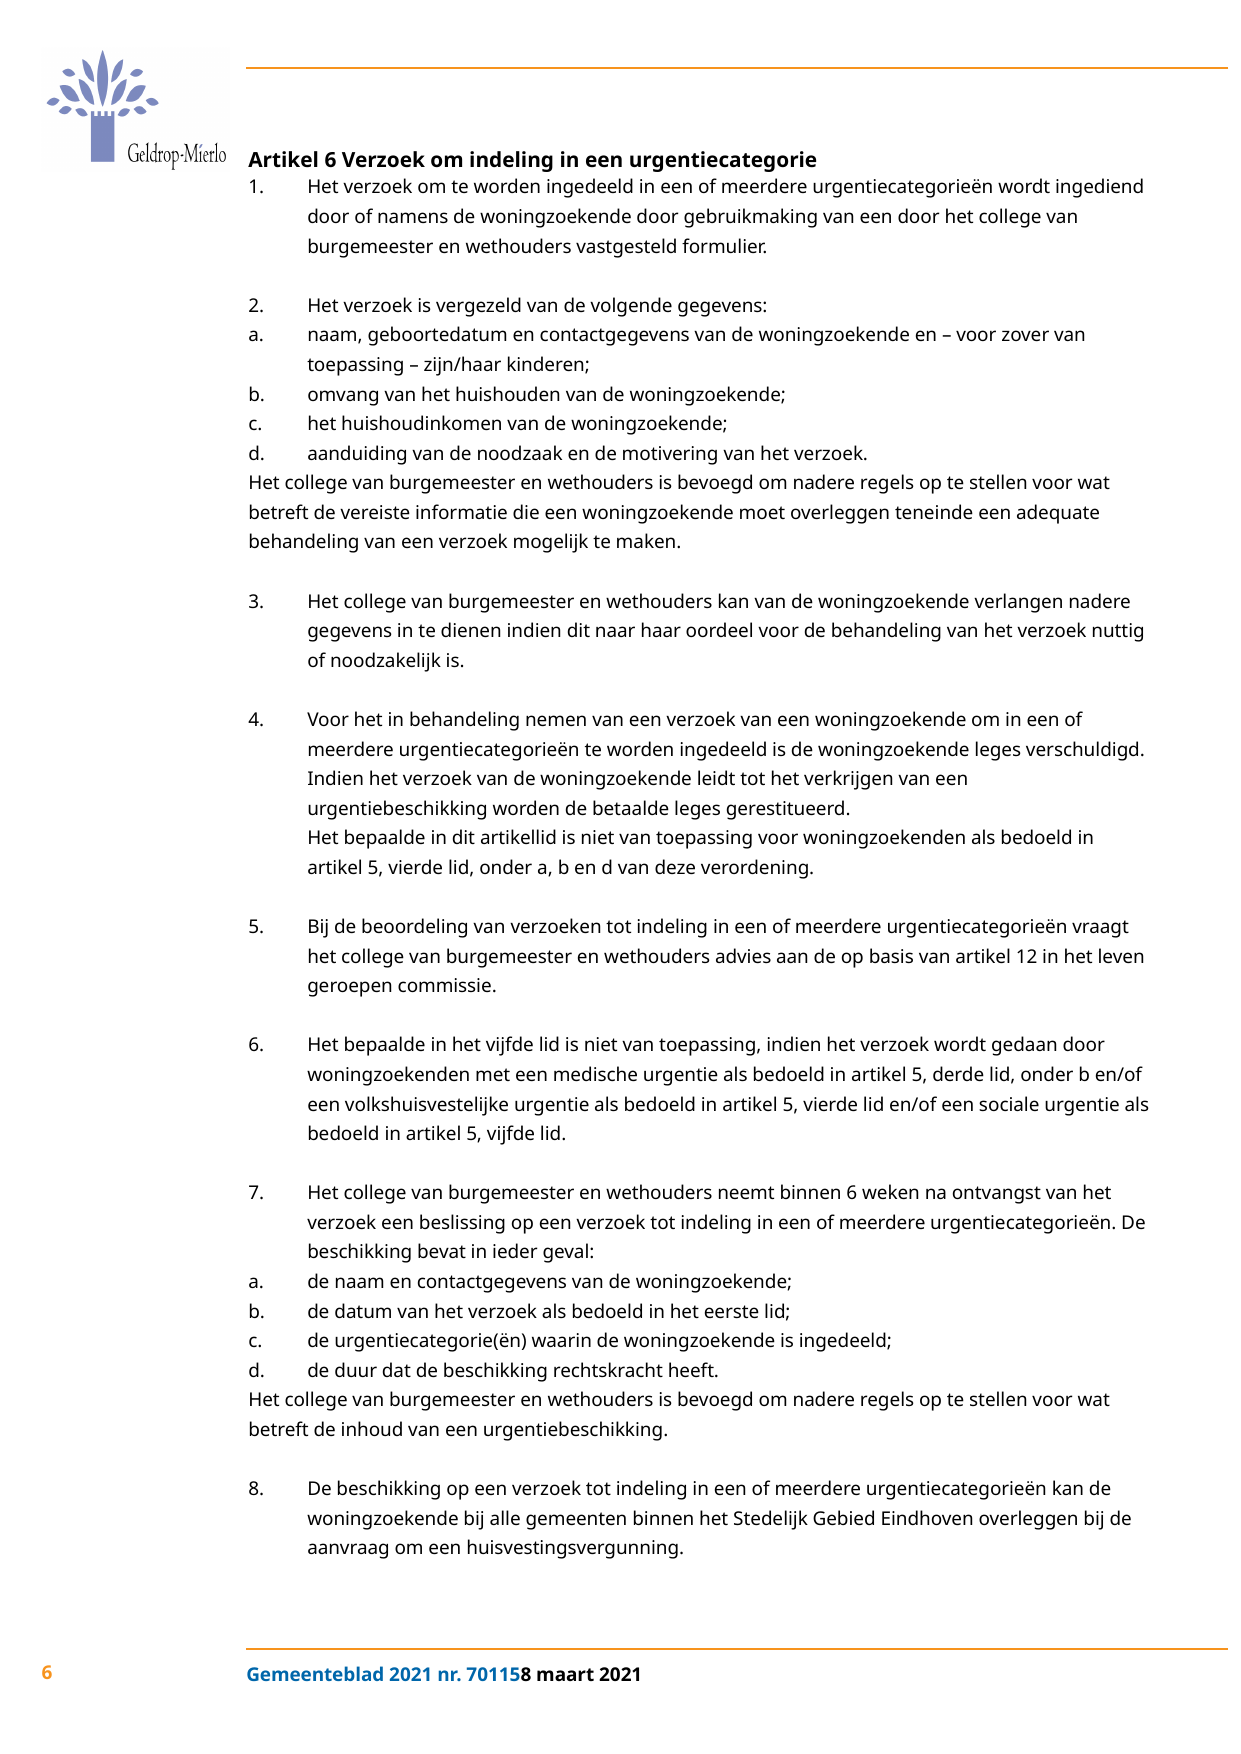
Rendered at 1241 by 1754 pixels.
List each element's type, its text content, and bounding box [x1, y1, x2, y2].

list de duur dat de beschikking rechtskracht heeft. [248, 1357, 1152, 1383]
list de datum van het verzoek als bedoeld in het eerste lid; [248, 1298, 1152, 1323]
list De beschikking op een verzoek tot indeling in een of meerdere urgentiecategorieën kan de woningzoekende bij alle gemeenten binnen het Stedelijk Gebied Eindhoven overleggen bij de aanvraag om een huisvestingsvergunning. [248, 1475, 1152, 1560]
list Het bepaalde in het vijfde lid is niet van toepassing, indien het verzoek wordt gedaan door woningzoekenden met een medische urgentie als bedoeld in artikel 5, derde lid, onder b en/of een volkshuisvestelijke urgentie als bedoeld in artikel 5, vierde lid en/of een sociale urgentie als bedoeld in artikel 5, vijfde lid. [248, 1032, 1152, 1146]
list Voor het in behandeling nemen van een verzoek van een woningzoekende om in een of meerdere urgentiecategorieën te worden ingedeeld is de woningzoekende leges verschuldigd. Indien het verzoek van de woningzoekende leidt tot het verkrijgen van een urgentiebeschikking worden de betaalde leges gerestitueerd. [248, 706, 1152, 821]
list Het college van burgemeester en wethouders kan van de woningzoekende verlangen nadere gegevens in te dienen indien dit naar haar oordeel voor de behandeling van het verzoek nuttig of noodzakelijk is. [248, 588, 1152, 673]
list de naam en contactgegevens van de woningzoekende; [248, 1268, 1152, 1294]
list de urgentiecategorie(ën) waarin de woningzoekende is ingedeeld; [248, 1327, 1152, 1353]
list aanduiding van de noodzaak en de motivering van het verzoek. [248, 440, 1152, 466]
list het huishoudinkomen van de woningzoekende; [248, 410, 1152, 436]
text Het college van burgemeester en wethouders is bevoegd om nadere regels op te stellen voor wat betreft de inhoud van een urgentiebeschikking. [248, 1387, 1152, 1442]
list Het verzoek is vergezeld van de volgende gegevens: [248, 292, 1152, 318]
list omvang van het huishouden van de woningzoekende; [248, 381, 1152, 406]
text Het college van burgemeester en wethouders is bevoegd om nadere regels op te stellen voor wat betreft de vereiste informatie die een woningzoekende moet overleggen teneinde een adequate behandeling van een verzoek mogelijk te maken. [248, 469, 1152, 554]
list Het college van burgemeester en wethouders neemt binnen 6 weken na ontvangst van het verzoek een beslissing op een verzoek tot indeling in een of meerdere urgentiecategorieën. De beschikking bevat in ieder geval: [248, 1179, 1152, 1264]
list Het bepaalde in dit artikellid is niet van toepassing voor woningzoekenden als bedoeld in artikel 5, vierde lid, onder a, b en d van deze verordening. [248, 824, 1152, 880]
list Bij de beoordeling van verzoeken tot indeling in een of meerdere urgentiecategorieën vraagt het college van burgemeester en wethouders advies aan de op basis van artikel 12 in het leven geroepen commissie. [248, 913, 1152, 998]
picture [41, 47, 231, 172]
list Het verzoek om te worden ingedeeld in een of meerdere urgentiecategorieën wordt ingediend door of namens de woningzoekende door gebruikmaking van een door het college van burgemeester en wethouders vastgesteld formulier. [248, 174, 1152, 258]
text Artikel 6 Verzoek om indeling in een urgentiecategorie [248, 145, 1152, 174]
list naam, geboortedatum en contactgegevens van de woningzoekende en – voor zover van toepassing – zijn/haar kinderen; [248, 322, 1152, 377]
